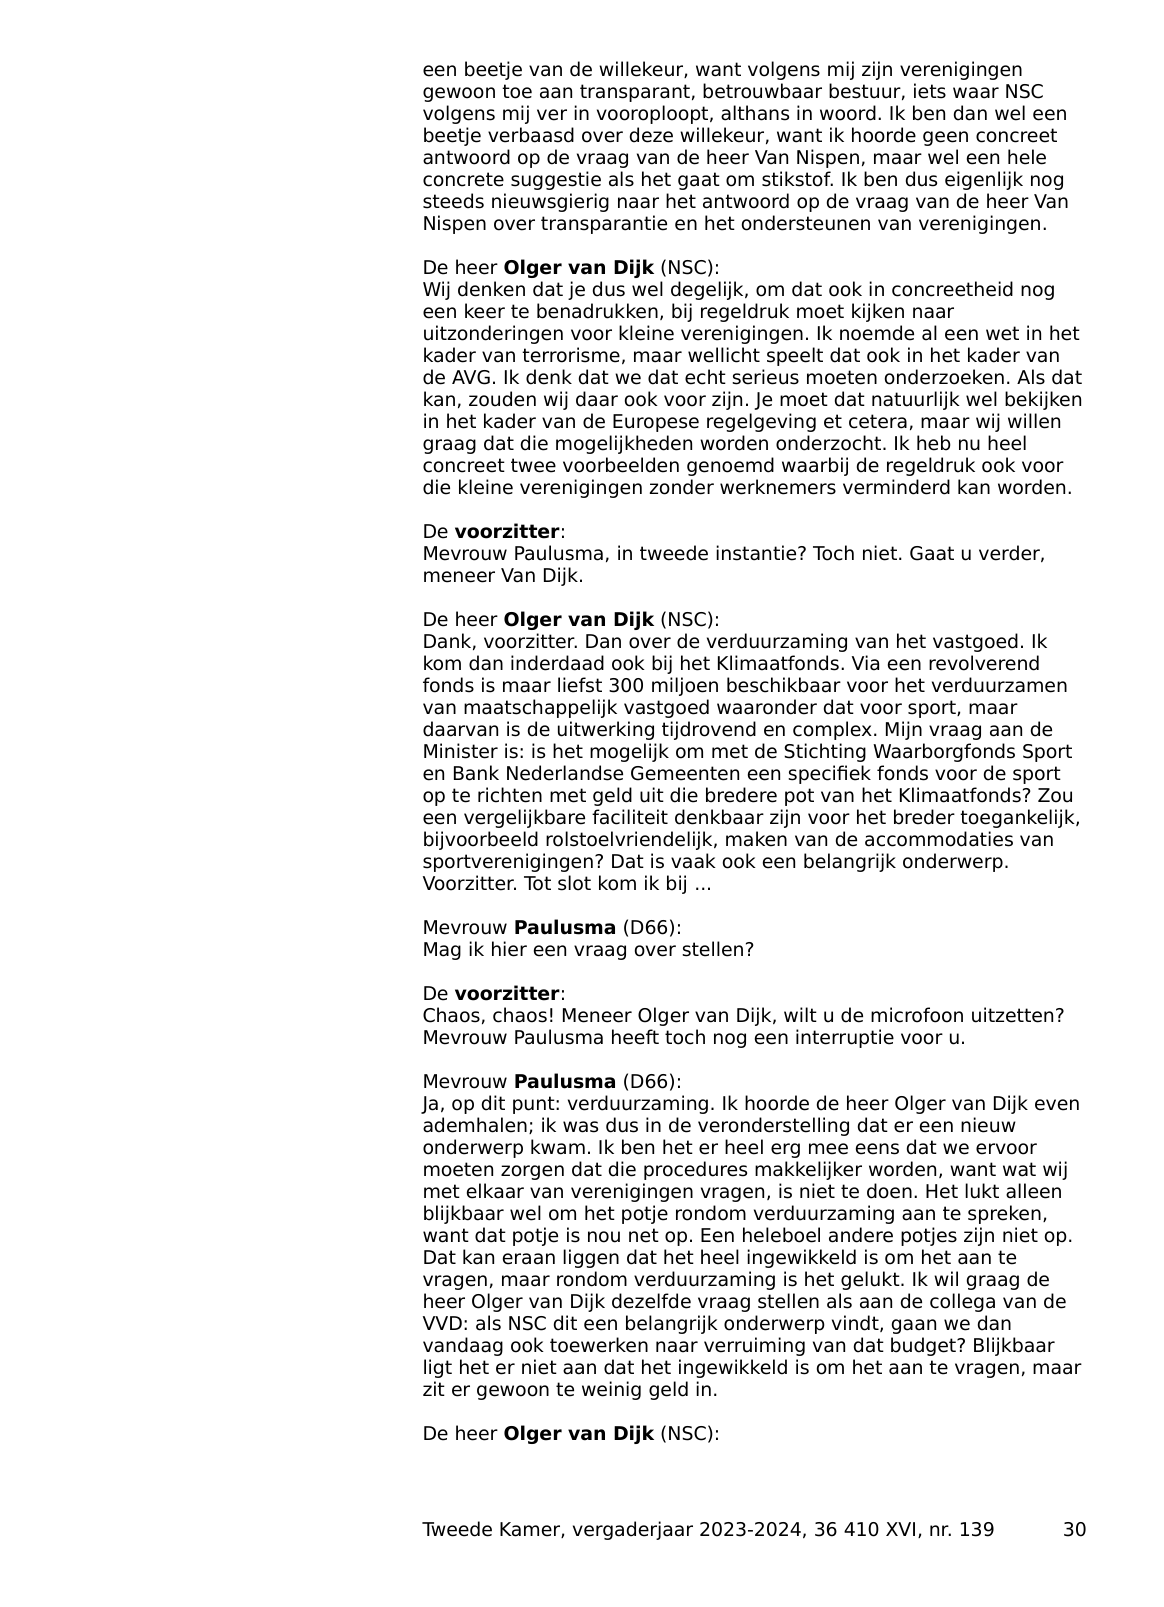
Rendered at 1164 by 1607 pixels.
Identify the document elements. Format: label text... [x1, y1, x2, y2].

text De heer Olger van Dijk (NSC): [422, 609, 1087, 631]
text een beetje van de willekeur, want volgens mij zijn verenigingen gewoon toe aan transparant, betrouwbaar bestuur, iets waar NSC volgens mij ver in vooroploopt, althans in woord. Ik ben dan wel een beetje verbaasd over deze willekeur, want ik hoorde geen concreet antwoord op de vraag van de heer Van Nispen, maar wel een hele concrete suggestie als het gaat om stikstof. Ik ben dus eigenlijk nog steeds nieuwsgierig naar het antwoord op de vraag van de heer Van Nispen over transparantie en het ondersteunen van verenigingen. [422, 59, 1087, 235]
text Ja, op dit punt: verduurzaming. Ik hoorde de heer Olger van Dijk even ademhalen; ik was dus in de veronderstelling dat er een nieuw onderwerp kwam. Ik ben het er heel erg mee eens dat we ervoor moeten zorgen dat die procedures makkelijker worden, want wat wij met elkaar van verenigingen vragen, is niet te doen. Het lukt alleen blijkbaar wel om het potje rondom verduurzaming aan te spreken, want dat potje is nou net op. Een heleboel andere potjes zijn niet op. Dat kan eraan liggen dat het heel ingewikkeld is om het aan te vragen, maar rondom verduurzaming is het gelukt. Ik wil graag de heer Olger van Dijk dezelfde vraag stellen als aan de collega van de VVD: als NSC dit een belangrijk onderwerp vindt, gaan we dan vandaag ook toewerken naar verruiming van dat budget? Blijkbaar ligt het er niet aan dat het ingewikkeld is om het aan te vragen, maar zit er gewoon te weinig geld in. [422, 1093, 1087, 1401]
text De voorzitter: [422, 983, 1087, 1005]
text Mevrouw Paulusma (D66): [422, 1071, 1087, 1093]
text Mevrouw Paulusma (D66): [422, 917, 1087, 939]
text Chaos, chaos! Meneer Olger van Dijk, wilt u de microfoon uitzetten? Mevrouw Paulusma heeft toch nog een interruptie voor u. [422, 1005, 1087, 1049]
text Dank, voorzitter. Dan over de verduurzaming van het vastgoed. Ik kom dan inderdaad ook bij het Klimaatfonds. Via een revolverend fonds is maar liefst 300 miljoen beschikbaar voor het verduurzamen van maatschappelijk vastgoed waaronder dat voor sport, maar daarvan is de uitwerking tijdrovend en complex. Mijn vraag aan de Minister is: is het mogelijk om met de Stichting Waarborgfonds Sport en Bank Nederlandse Gemeenten een specifiek fonds voor de sport op te richten met geld uit die bredere pot van het Klimaatfonds? Zou een vergelijkbare faciliteit denkbaar zijn voor het breder toegankelijk, bijvoorbeeld rolstoelvriendelijk, maken van de accommodaties van sportverenigingen? Dat is vaak ook een belangrijk onderwerp. [422, 631, 1087, 873]
text Mevrouw Paulusma, in tweede instantie? Toch niet. Gaat u verder, meneer Van Dijk. [422, 543, 1087, 587]
text De heer Olger van Dijk (NSC): [422, 1423, 1087, 1445]
text Mag ik hier een vraag over stellen? [422, 939, 1087, 961]
text Wij denken dat je dus wel degelijk, om dat ook in concreetheid nog een keer te benadrukken, bij regeldruk moet kijken naar uitzonderingen voor kleine verenigingen. Ik noemde al een wet in het kader van terrorisme, maar wellicht speelt dat ook in het kader van de AVG. Ik denk dat we dat echt serieus moeten onderzoeken. Als dat kan, zouden wij daar ook voor zijn. Je moet dat natuurlijk wel bekijken in het kader van de Europese regelgeving et cetera, maar wij willen graag dat die mogelijkheden worden onderzocht. Ik heb nu heel concreet twee voorbeelden genoemd waarbij de regeldruk ook voor die kleine verenigingen zonder werknemers verminderd kan worden. [422, 279, 1087, 499]
text Voorzitter. Tot slot kom ik bij ... [422, 873, 1087, 895]
text De heer Olger van Dijk (NSC): [422, 257, 1087, 279]
text De voorzitter: [422, 521, 1087, 543]
